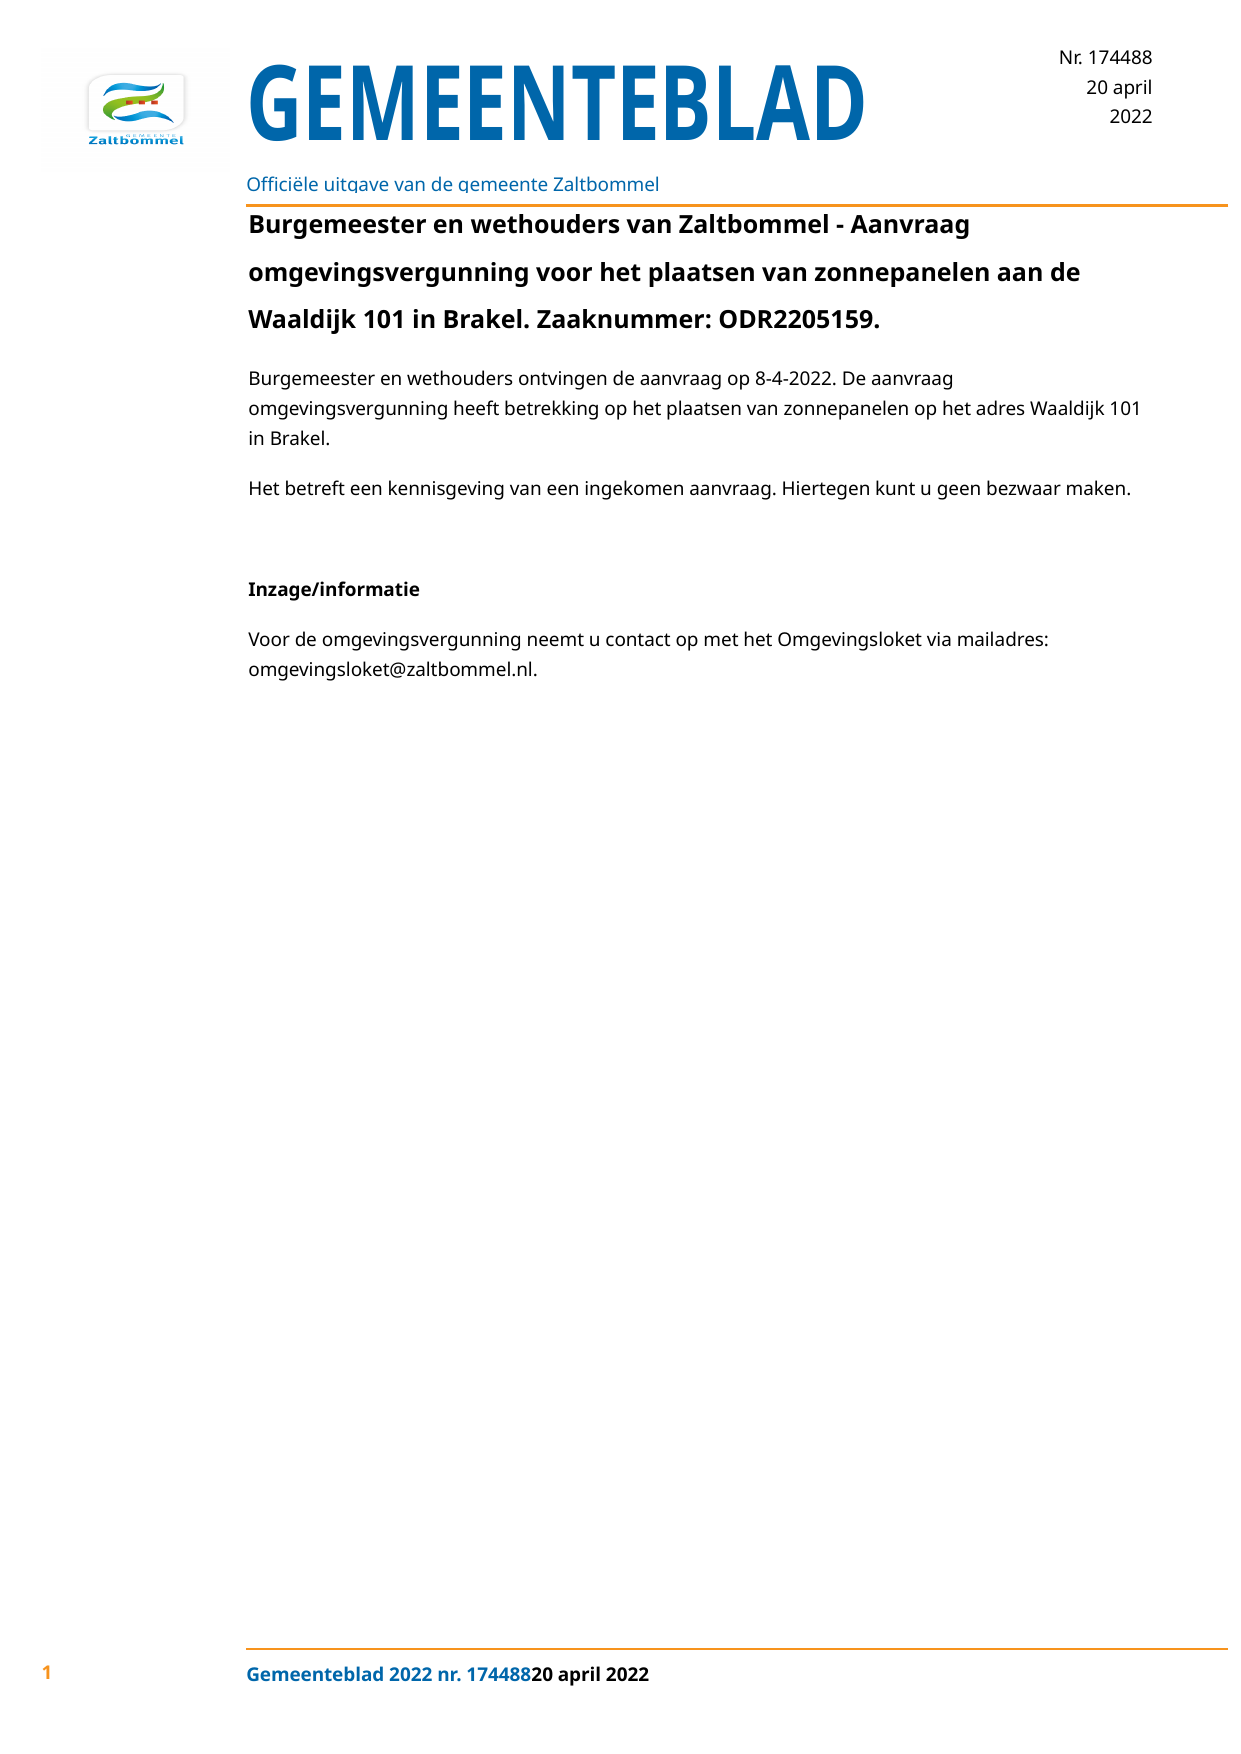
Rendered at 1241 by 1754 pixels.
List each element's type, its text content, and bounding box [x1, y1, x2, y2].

text Burgemeester en wethouders van Zaltbommel - Aanvraag omgevingsvergunning voor het plaatsen van zonnepanelen aan de Waaldijk 101 in Brakel. Zaaknummer: ODR2205159. [248, 207, 1152, 336]
picture [41, 47, 231, 172]
text Inzage/informatie [248, 576, 1152, 602]
text Voor de omgevingsvergunning neemt u contact op met het Omgevingsloket via mailadres: omgevingsloket@zaltbommel.nl. [248, 626, 1152, 682]
text Het betreft een kennisgeving van een ingekomen aanvraag. Hiertegen kunt u geen bezwaar maken. [248, 475, 1152, 501]
text Burgemeester en wethouders ontvingen de aanvraag op 8-4-2022. De aanvraag omgevingsvergunning heeft betrekking op het plaatsen van zonnepanelen op het adres Waaldijk 101 in Brakel. [248, 366, 1152, 450]
